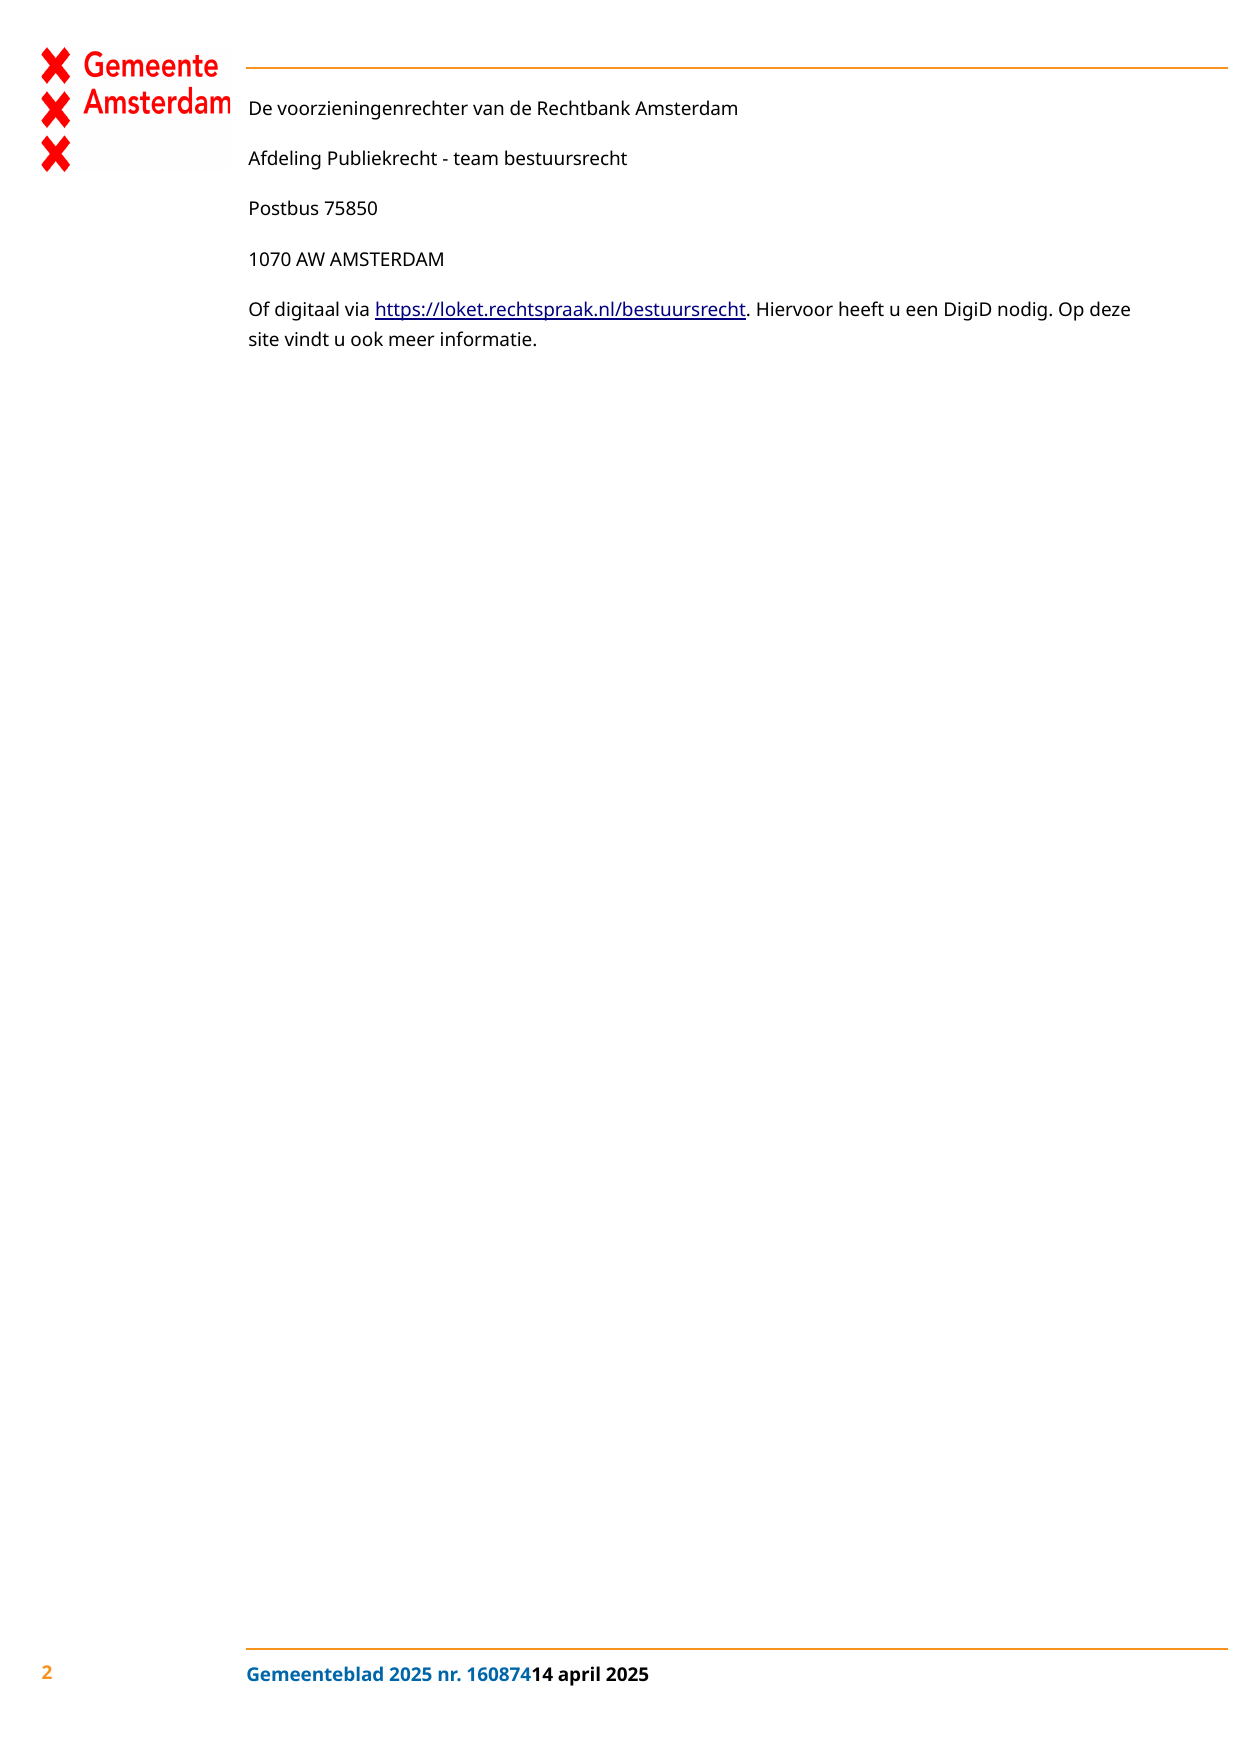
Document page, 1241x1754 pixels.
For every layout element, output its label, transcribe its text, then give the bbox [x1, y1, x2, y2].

text De voorzieningenrechter van de Rechtbank Amsterdam [248, 95, 1152, 121]
text 1070 AW AMSTERDAM [248, 246, 1152, 272]
text Postbus 75850 [248, 196, 1152, 221]
picture [41, 47, 231, 172]
text Afdeling Publiekrecht - team bestuursrecht [248, 145, 1152, 171]
text Of digitaal via https://loket.rechtspraak.nl/bestuursrecht. Hiervoor heeft u een DigiD nodig. Op deze site vindt u ook meer informatie. [248, 296, 1152, 352]
